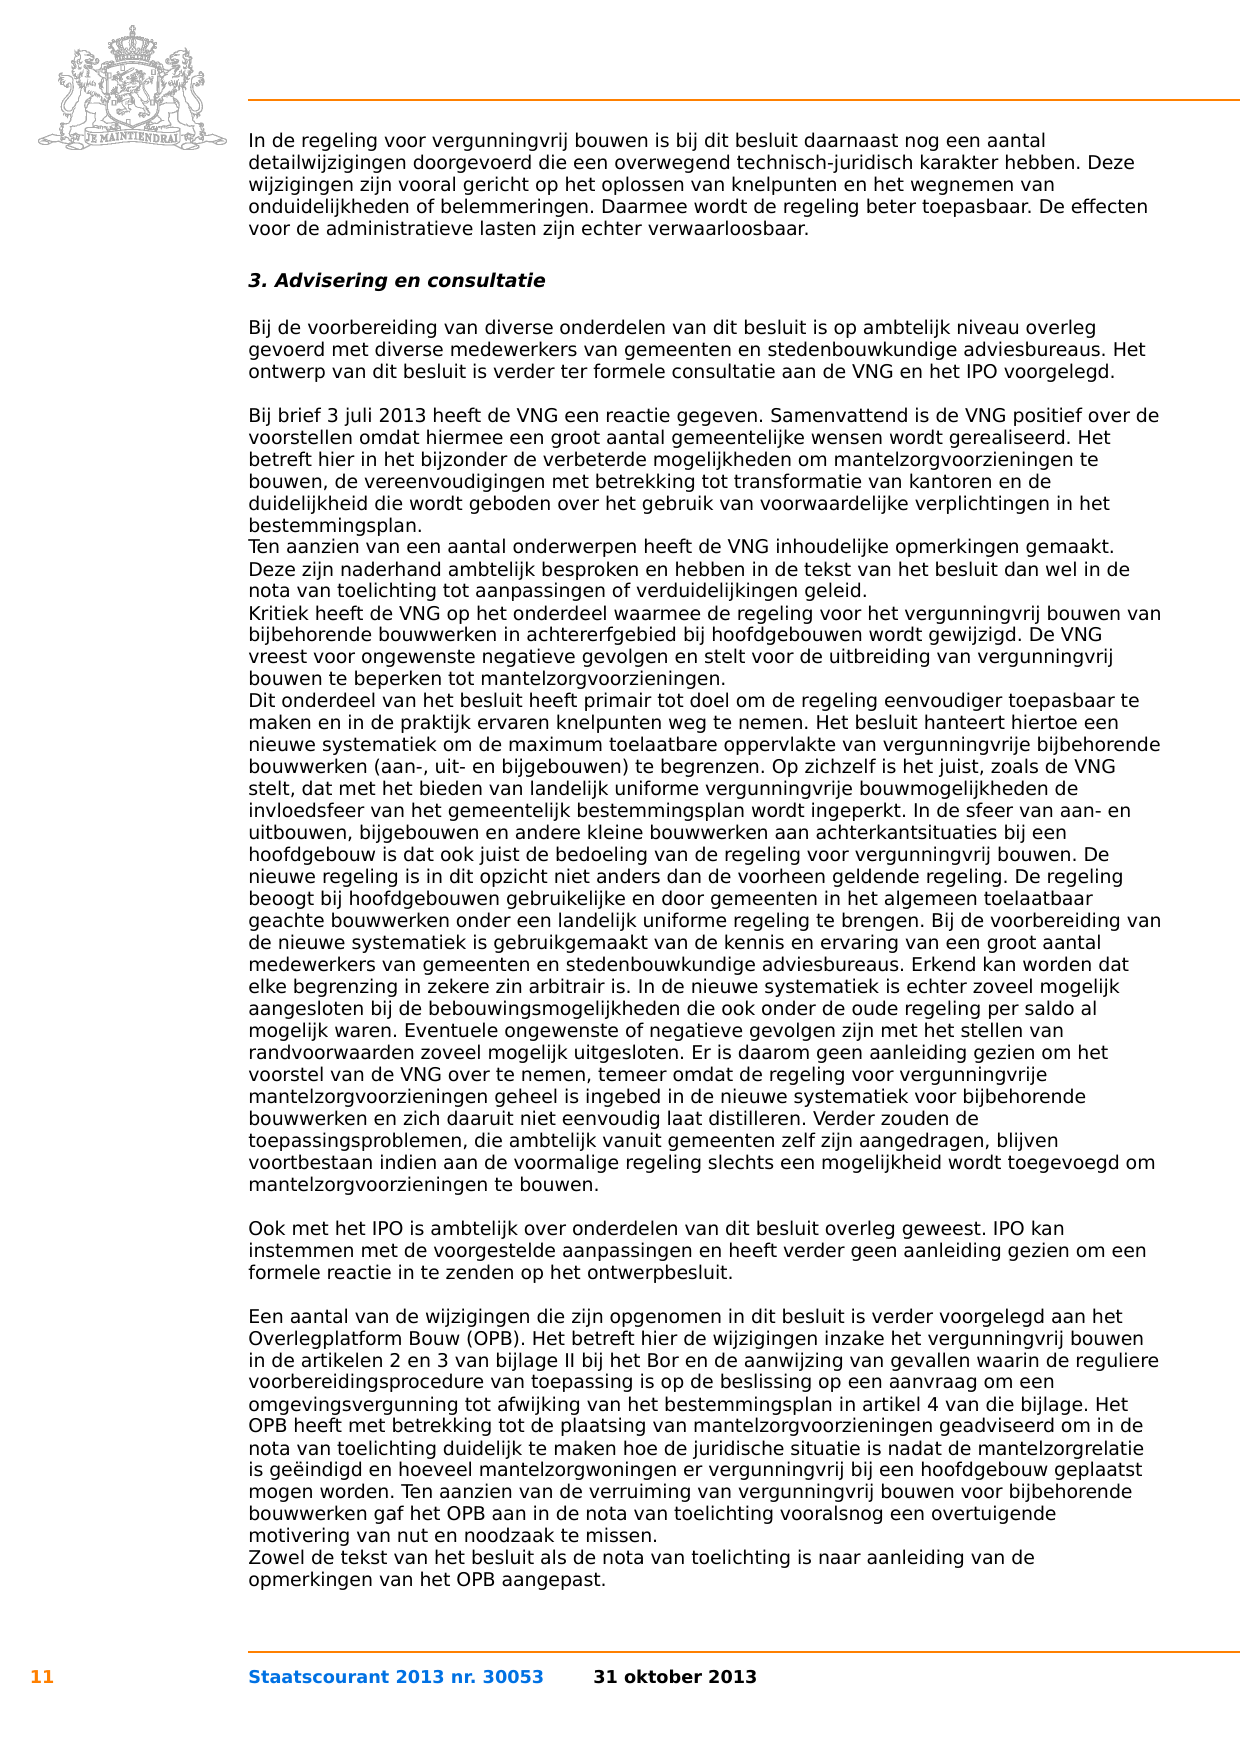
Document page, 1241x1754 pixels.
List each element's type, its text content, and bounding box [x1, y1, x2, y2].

text Zowel de tekst van het besluit als de nota van toelichting is naar aanleiding van de opmerkingen van het OPB aangepast. [248, 1547, 1163, 1591]
text Dit onderdeel van het besluit heeft primair tot doel om de regeling eenvoudiger toepasbaar te maken en in de praktijk ervaren knelpunten weg te nemen. Het besluit hanteert hiertoe een nieuwe systematiek om de maximum toelaatbare oppervlakte van vergunningvrije bijbehorende bouwwerken (aan-, uit- en bijgebouwen) te begrenzen. Op zichzelf is het juist, zoals de VNG stelt, dat met het bieden van landelijk uniforme vergunningvrije bouwmogelijkheden de invloedsfeer van het gemeentelijk bestemmingsplan wordt ingeperkt. In de sfeer van aan- en uitbouwen, bijgebouwen en andere kleine bouwwerken aan achterkantsituaties bij een hoofdgebouw is dat ook juist de bedoeling van de regeling voor vergunningvrij bouwen. De nieuwe regeling is in dit opzicht niet anders dan de voorheen geldende regeling. De regeling beoogt bij hoofdgebouwen gebruikelijke en door gemeenten in het algemeen toelaatbaar geachte bouwwerken onder een landelijk uniforme regeling te brengen. Bij de voorbereiding van de nieuwe systematiek is gebruikgemaakt van de kennis en ervaring van een groot aantal medewerkers van gemeenten en stedenbouwkundige adviesbureaus. Erkend kan worden dat elke begrenzing in zekere zin arbitrair is. In de nieuwe systematiek is echter zoveel mogelijk aangesloten bij de bebouwingsmogelijkheden die ook onder de oude regeling per saldo al mogelijk waren. Eventuele ongewenste of negatieve gevolgen zijn met het stellen van randvoorwaarden zoveel mogelijk uitgesloten. Er is daarom geen aanleiding gezien om het voorstel van de VNG over te nemen, temeer omdat de regeling voor vergunningvrije mantelzorgvoorzieningen geheel is ingebed in de nieuwe systematiek voor bijbehorende bouwwerken en zich daaruit niet eenvoudig laat distilleren. Verder zouden de toepassingsproblemen, die ambtelijk vanuit gemeenten zelf zijn aangedragen, blijven voortbestaan indien aan de voormalige regeling slechts een mogelijkheid wordt toegevoegd om mantelzorgvoorzieningen te bouwen. [248, 690, 1163, 1196]
text Bij brief 3 juli 2013 heeft de VNG een reactie gegeven. Samenvattend is de VNG positief over de voorstellen omdat hiermee een groot aantal gemeentelijke wensen wordt gerealiseerd. Het betreft hier in het bijzonder de verbeterde mogelijkheden om mantelzorgvoorzieningen te bouwen, de vereenvoudigingen met betrekking tot transformatie van kantoren en de duidelijkheid die wordt geboden over het gebruik van voorwaardelijke verplichtingen in het bestemmingsplan. [248, 404, 1163, 536]
text Ten aanzien van een aantal onderwerpen heeft de VNG inhoudelijke opmerkingen gemaakt. Deze zijn naderhand ambtelijk besproken en hebben in de tekst van het besluit dan wel in de nota van toelichting tot aanpassingen of verduidelijkingen geleid. [248, 536, 1163, 602]
text Kritiek heeft de VNG op het onderdeel waarmee de regeling voor het vergunningvrij bouwen van bijbehorende bouwwerken in achtererfgebied bij hoofdgebouwen wordt gewijzigd. De VNG vreest voor ongewenste negatieve gevolgen en stelt voor de uitbreiding van vergunningvrij bouwen te beperken tot mantelzorgvoorzieningen. [248, 602, 1163, 690]
picture [38, 25, 227, 150]
text Bij de voorbereiding van diverse onderdelen van dit besluit is op ambtelijk niveau overleg gevoerd met diverse medewerkers van gemeenten en stedenbouwkundige adviesbureaus. Het ontwerp van dit besluit is verder ter formele consultatie aan de VNG en het IPO voorgelegd. [248, 317, 1163, 383]
text In de regeling voor vergunningvrij bouwen is bij dit besluit daarnaast nog een aantal detailwijzigingen doorgevoerd die een overwegend technisch-juridisch karakter hebben. Deze wijzigingen zijn vooral gericht op het oplossen van knelpunten en het wegnemen van onduidelijkheden of belemmeringen. Daarmee wordt de regeling beter toepasbaar. De effecten voor de administratieve lasten zijn echter verwaarloosbaar. [248, 130, 1163, 240]
text Ook met het IPO is ambtelijk over onderdelen van dit besluit overleg geweest. IPO kan instemmen met de voorgestelde aanpassingen en heeft verder geen aanleiding gezien om een formele reactie in te zenden op het ontwerpbesluit. [248, 1218, 1163, 1284]
subtitle 3. Advisering en consultatie [248, 270, 1163, 292]
text Een aantal van de wijzigingen die zijn opgenomen in dit besluit is verder voorgelegd aan het Overlegplatform Bouw (OPB). Het betreft hier de wijzigingen inzake het vergunningvrij bouwen in de artikelen 2 en 3 van bijlage II bij het Bor en de aanwijzing van gevallen waarin de reguliere voorbereidingsprocedure van toepassing is op de beslissing op een aanvraag om een omgevingsvergunning tot afwijking van het bestemmingsplan in artikel 4 van die bijlage. Het OPB heeft met betrekking tot de plaatsing van mantelzorgvoorzieningen geadviseerd om in de nota van toelichting duidelijk te maken hoe de juridische situatie is nadat de mantelzorgrelatie is geëindigd en hoeveel mantelzorgwoningen er vergunningvrij bij een hoofdgebouw geplaatst mogen worden. Ten aanzien van de verruiming van vergunningvrij bouwen voor bijbehorende bouwwerken gaf het OPB aan in de nota van toelichting vooralsnog een overtuigende motivering van nut en noodzaak te missen. [248, 1306, 1163, 1547]
